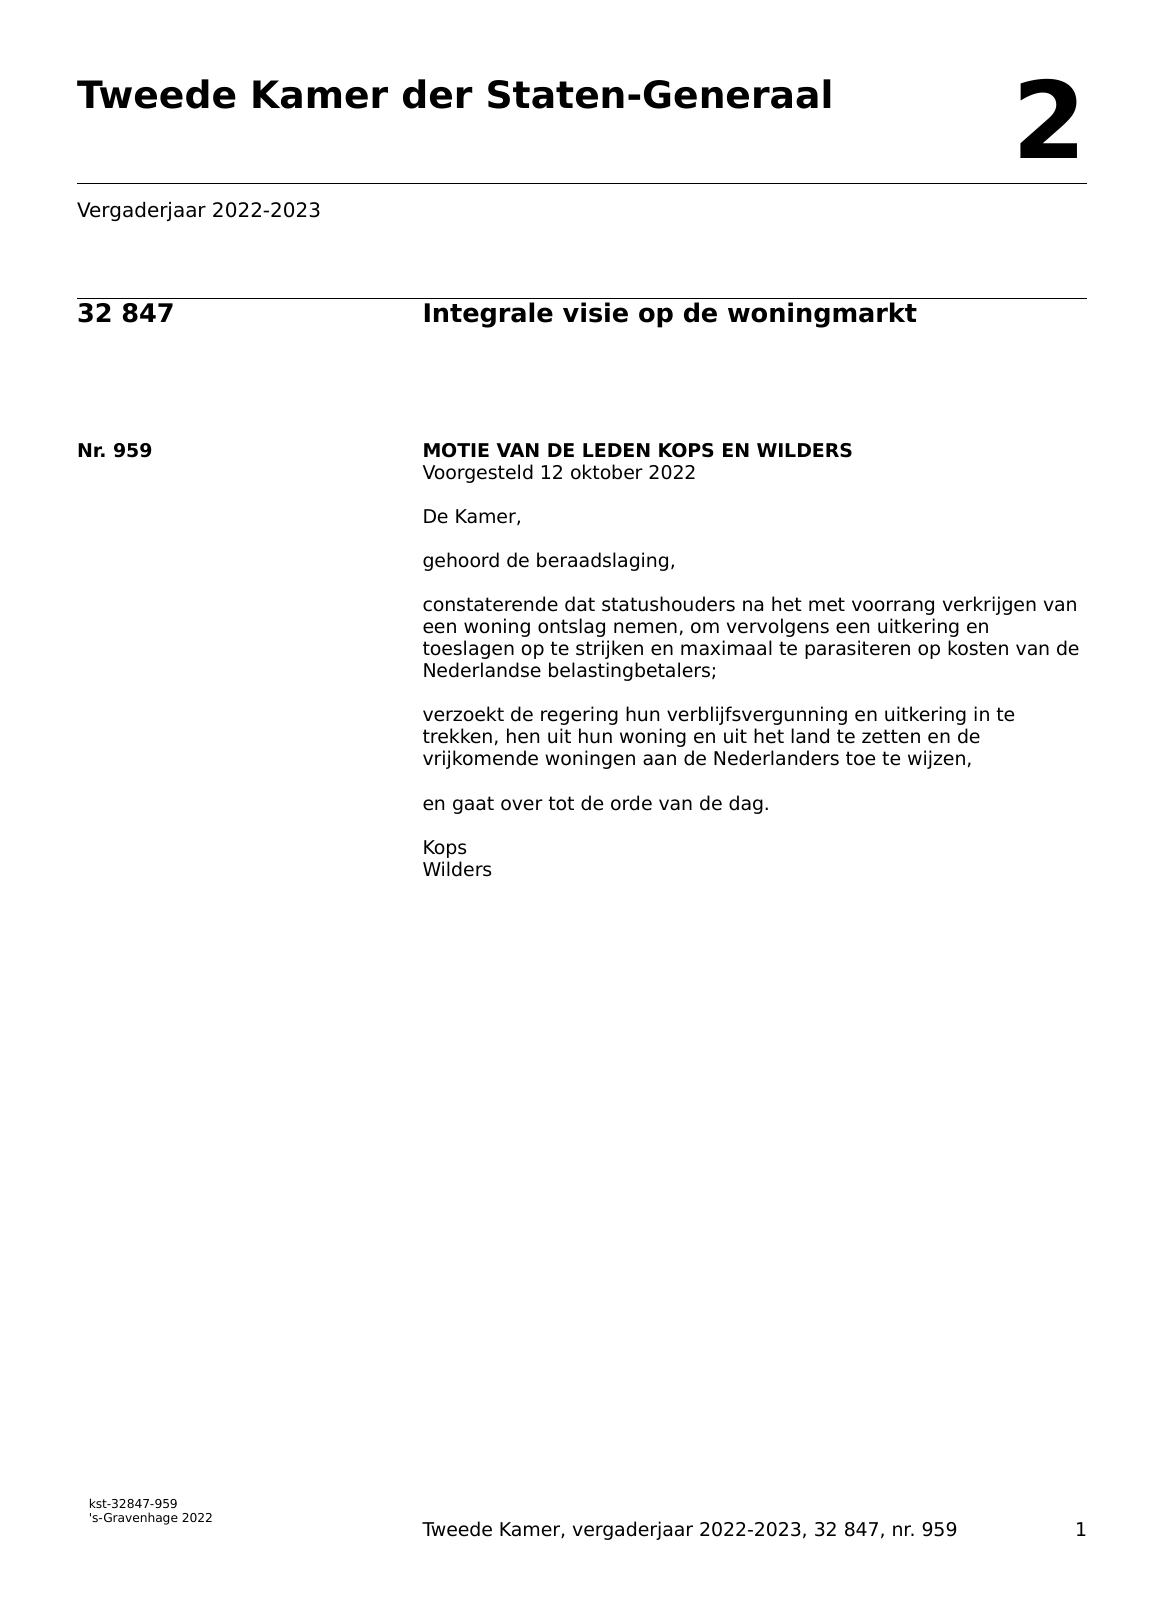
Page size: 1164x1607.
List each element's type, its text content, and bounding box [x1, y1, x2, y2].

text kst-32847-959 [88, 1497, 323, 1511]
subtitle 32 847 Integrale visie op de woningmarkt [77, 299, 1087, 329]
text verzoekt de regering hun verblijfsvergunning en uitkering in te trekken, hen uit hun woning en uit het land te zetten en de vrijkomende woningen aan de Nederlanders toe te wijzen, [422, 704, 1087, 770]
table_header 2 [886, 59, 1087, 183]
subtitle Nr. 959 MOTIE VAN DE LEDEN KOPS EN WILDERS [77, 440, 1087, 462]
text en gaat over tot de orde van de dag. [422, 792, 1087, 814]
text constaterende dat statushouders na het met voorrang verkrijgen van een woning ontslag nemen, om vervolgens een uitkering en toeslagen op te strijken en maximaal te parasiteren op kosten van de Nederlandse belastingbetalers; [422, 594, 1087, 682]
text Voorgesteld 12 oktober 2022 [422, 462, 1087, 484]
table_cell Vergaderjaar 2022-2023 [77, 184, 1087, 298]
text Wilders [422, 858, 1087, 881]
table_header Tweede Kamer der Staten-Generaal [77, 59, 886, 183]
text Kops [422, 837, 1087, 858]
text gehoord de beraadslaging, [422, 550, 1087, 572]
text De Kamer, [422, 506, 1087, 528]
text 's-Gravenhage 2022 [88, 1511, 323, 1525]
